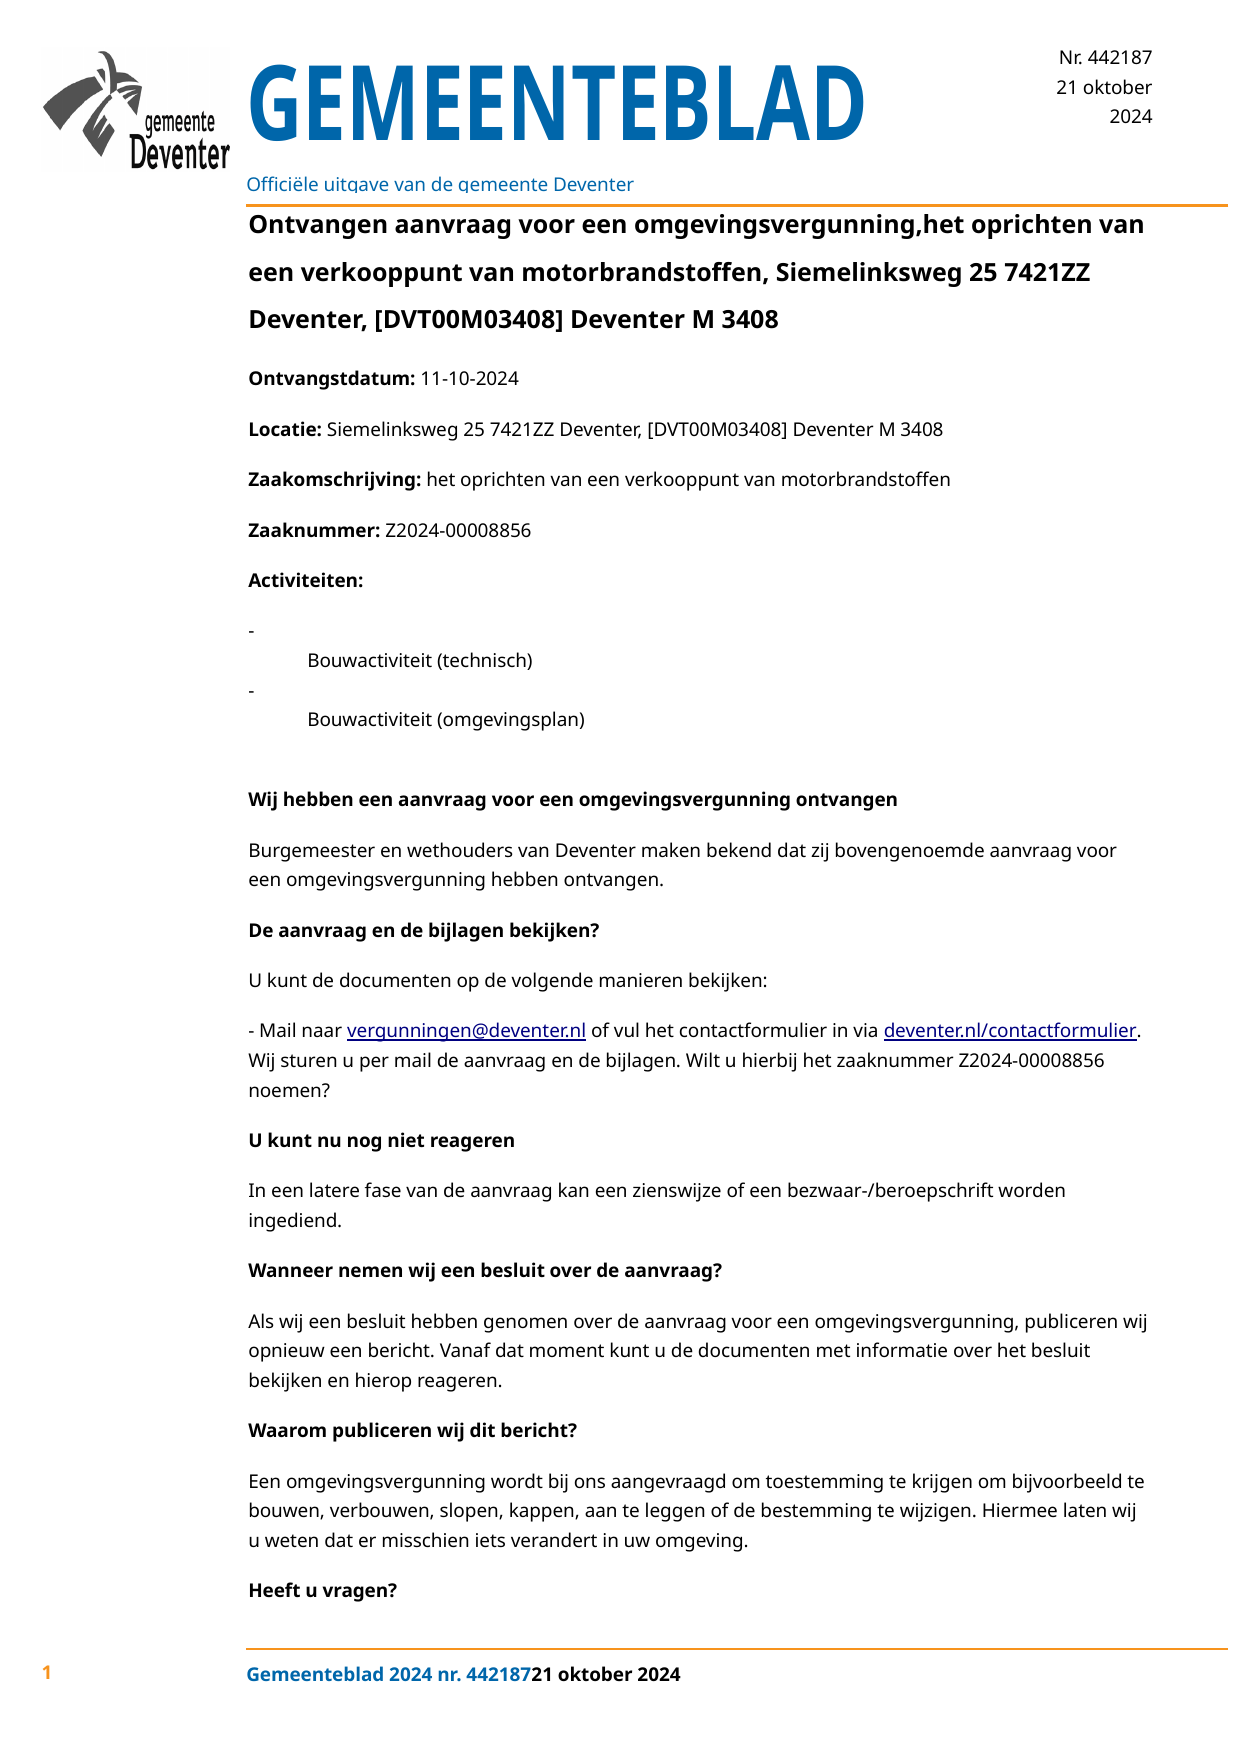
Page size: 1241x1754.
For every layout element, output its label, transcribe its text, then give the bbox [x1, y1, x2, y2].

text Wij hebben een aanvraag voor een omgevingsvergunning ontvangen [248, 786, 1152, 812]
text Ontvangen aanvraag voor een omgevingsvergunning,het oprichten van een verkooppunt van motorbrandstoffen, Siemelinksweg 25 7421ZZ Deventer, [DVT00M03408] Deventer M 3408 [248, 207, 1152, 336]
text Zaaknummer: Z2024-00008856 [248, 517, 1152, 542]
text U kunt nu nog niet reageren [248, 1127, 1152, 1153]
text Een omgevingsvergunning wordt bij ons aangevraagd om toestemming te krijgen om bijvoorbeeld te bouwen, verbouwen, slopen, kappen, aan te leggen of de bestemming te wijzigen. Hiermee laten wij u weten dat er misschien iets verandert in uw omgeving. [248, 1468, 1152, 1553]
text Heeft u vragen? [248, 1578, 1152, 1603]
text Waarom publiceren wij dit bericht? [248, 1418, 1152, 1443]
text Wanneer nemen wij een besluit over de aanvraag? [248, 1258, 1152, 1283]
text Ontvangstdatum: 11-10-2024 [248, 366, 1152, 391]
text U kunt de documenten op de volgende manieren bekijken: [248, 967, 1152, 993]
text De aanvraag en de bijlagen bekijken? [248, 917, 1152, 942]
list Bouwactiviteit (technisch) [248, 647, 1152, 673]
text Locatie: Siemelinksweg 25 7421ZZ Deventer, [DVT00M03408] Deventer M 3408 [248, 416, 1152, 442]
text Als wij een besluit hebben genomen over de aanvraag voor een omgevingsvergunning, publiceren wij opnieuw een bericht. Vanaf dat moment kunt u de documenten met informatie over het besluit bekijken en hierop reageren. [248, 1308, 1152, 1393]
text Activiteiten: [248, 567, 1152, 593]
text In een latere fase van de aanvraag kan een zienswijze of een bezwaar-/beroepschrift worden ingediend. [248, 1178, 1152, 1233]
text - Mail naar vergunningen@deventer.nl of vul het contactformulier in via deventer.nl/contactformulier. Wij sturen u per mail de aanvraag en de bijlagen. Wilt u hierbij het zaaknummer Z2024-00008856 noemen? [248, 1018, 1152, 1102]
picture [41, 47, 231, 172]
list Bouwactiviteit (omgevingsplan) [248, 706, 1152, 732]
text Zaakomschrijving: het oprichten van een verkooppunt van motorbrandstoffen [248, 466, 1152, 492]
text Burgemeester en wethouders van Deventer maken bekend dat zij bovengenoemde aanvraag voor een omgevingsvergunning hebben ontvangen. [248, 837, 1152, 892]
